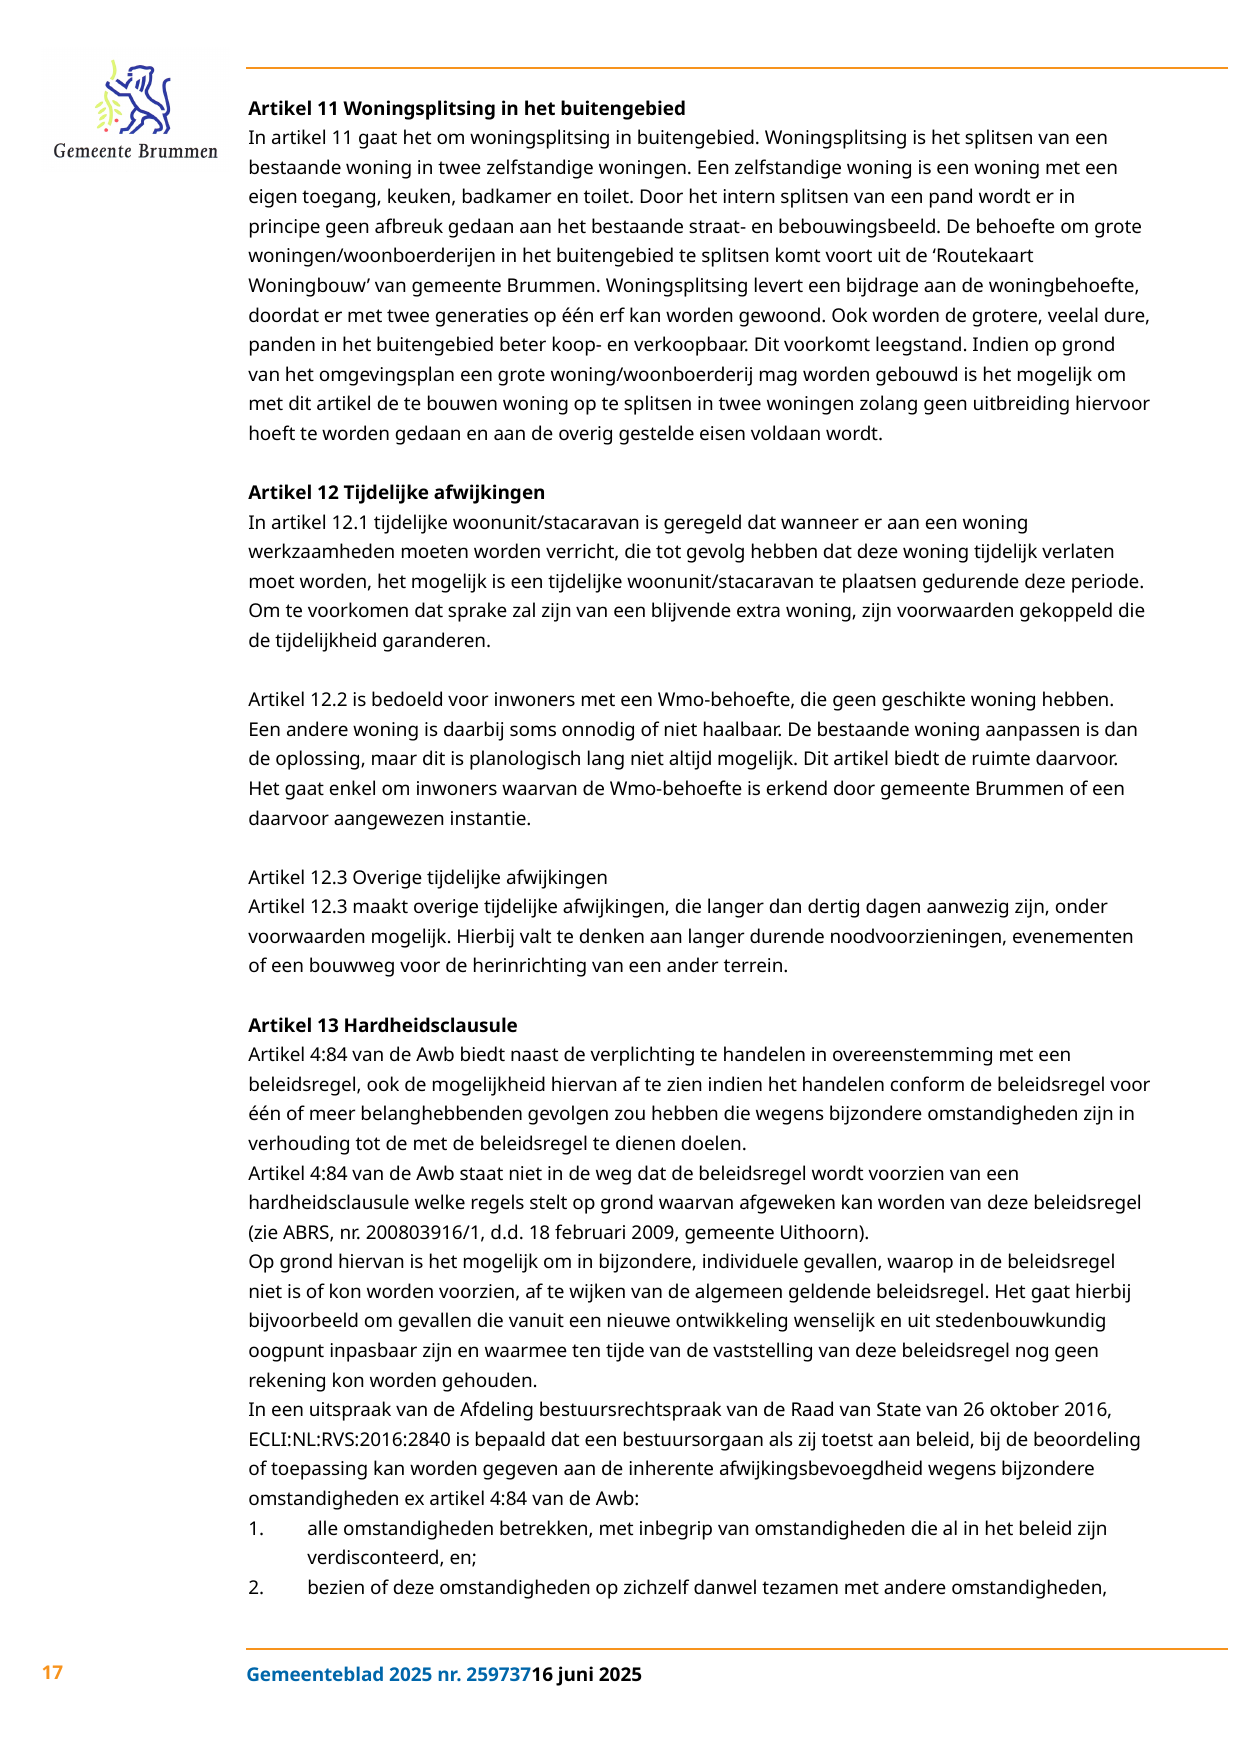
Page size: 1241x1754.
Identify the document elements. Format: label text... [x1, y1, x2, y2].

list bezien of deze omstandigheden op zichzelf danwel tezamen met andere omstandigheden, [248, 1574, 1152, 1600]
text Artikel 11 Woningsplitsing in het buitengebied [248, 95, 1152, 121]
list alle omstandigheden betrekken, met inbegrip van omstandigheden die al in het beleid zijn verdisconteerd, en; [248, 1515, 1152, 1570]
picture [41, 47, 231, 172]
text Artikel 12.3 maakt overige tijdelijke afwijkingen, die langer dan dertig dagen aanwezig zijn, onder voorwaarden mogelijk. Hierbij valt te denken aan langer durende noodvoorzieningen, evenementen of een bouwweg voor de herinrichting van een ander terrein. [248, 893, 1152, 978]
text In artikel 11 gaat het om woningsplitsing in buitengebied. Woningsplitsing is het splitsen van een bestaande woning in twee zelfstandige woningen. Een zelfstandige woning is een woning met een eigen toegang, keuken, badkamer en toilet. Door het intern splitsen van een pand wordt er in principe geen afbreuk gedaan aan het bestaande straat- en bebouwingsbeeld. De behoefte om grote woningen/woonboerderijen in het buitengebied te splitsen komt voort uit de ‘Routekaart Woningbouw’ van gemeente Brummen. Woningsplitsing levert een bijdrage aan de woningbehoefte, doordat er met twee generaties op één erf kan worden gewoond. Ook worden de grotere, veelal dure, panden in het buitengebied beter koop- en verkoopbaar. Dit voorkomt leegstand. Indien op grond van het omgevingsplan een grote woning/woonboerderij mag worden gebouwd is het mogelijk om met dit artikel de te bouwen woning op te splitsen in twee woningen zolang geen uitbreiding hiervoor hoeft te worden gedaan en aan de overig gestelde eisen voldaan wordt. [248, 124, 1152, 446]
text In artikel 12.1 tijdelijke woonunit/stacaravan is geregeld dat wanneer er aan een woning werkzaamheden moeten worden verricht, die tot gevolg hebben dat deze woning tijdelijk verlaten moet worden, het mogelijk is een tijdelijke woonunit/stacaravan te plaatsen gedurende deze periode. Om te voorkomen dat sprake zal zijn van een blijvende extra woning, zijn voorwaarden gekoppeld die de tijdelijkheid garanderen. [248, 509, 1152, 653]
text Artikel 4:84 van de Awb biedt naast de verplichting te handelen in overeenstemming met een beleidsregel, ook de mogelijkheid hiervan af te zien indien het handelen conform de beleidsregel voor één of meer belanghebbenden gevolgen zou hebben die wegens bijzondere omstandigheden zijn in verhouding tot de met de beleidsregel te dienen doelen. [248, 1041, 1152, 1156]
text Artikel 4:84 van de Awb staat niet in de weg dat de beleidsregel wordt voorzien van een hardheidsclausule welke regels stelt op grond waarvan afgeweken kan worden van deze beleidsregel (zie ABRS, nr. 200803916/1, d.d. 18 februari 2009, gemeente Uithoorn). [248, 1160, 1152, 1245]
text Artikel 12.3 Overige tijdelijke afwijkingen [248, 864, 1152, 890]
text Artikel 13 Hardheidsclausule [248, 1012, 1152, 1038]
text Artikel 12 Tijdelijke afwijkingen [248, 479, 1152, 505]
text Artikel 12.2 is bedoeld voor inwoners met een Wmo-behoefte, die geen geschikte woning hebben. Een andere woning is daarbij soms onnodig of niet haalbaar. De bestaande woning aanpassen is dan de oplossing, maar dit is planologisch lang niet altijd mogelijk. Dit artikel biedt de ruimte daarvoor. Het gaat enkel om inwoners waarvan de Wmo-behoefte is erkend door gemeente Brummen of een daarvoor aangewezen instantie. [248, 686, 1152, 831]
text Op grond hiervan is het mogelijk om in bijzondere, individuele gevallen, waarop in de beleidsregel niet is of kon worden voorzien, af te wijken van de algemeen geldende beleidsregel. Het gaat hierbij bijvoorbeeld om gevallen die vanuit een nieuwe ontwikkeling wenselijk en uit stedenbouwkundig oogpunt inpasbaar zijn en waarmee ten tijde van de vaststelling van deze beleidsregel nog geen rekening kon worden gehouden. [248, 1248, 1152, 1393]
text In een uitspraak van de Afdeling bestuursrechtspraak van de Raad van State van 26 oktober 2016, ECLI:NL:RVS:2016:2840 is bepaald dat een bestuursorgaan als zij toetst aan beleid, bij de beoordeling of toepassing kan worden gegeven aan de inherente afwijkingsbevoegdheid wegens bijzondere omstandigheden ex artikel 4:84 van de Awb: [248, 1396, 1152, 1511]
